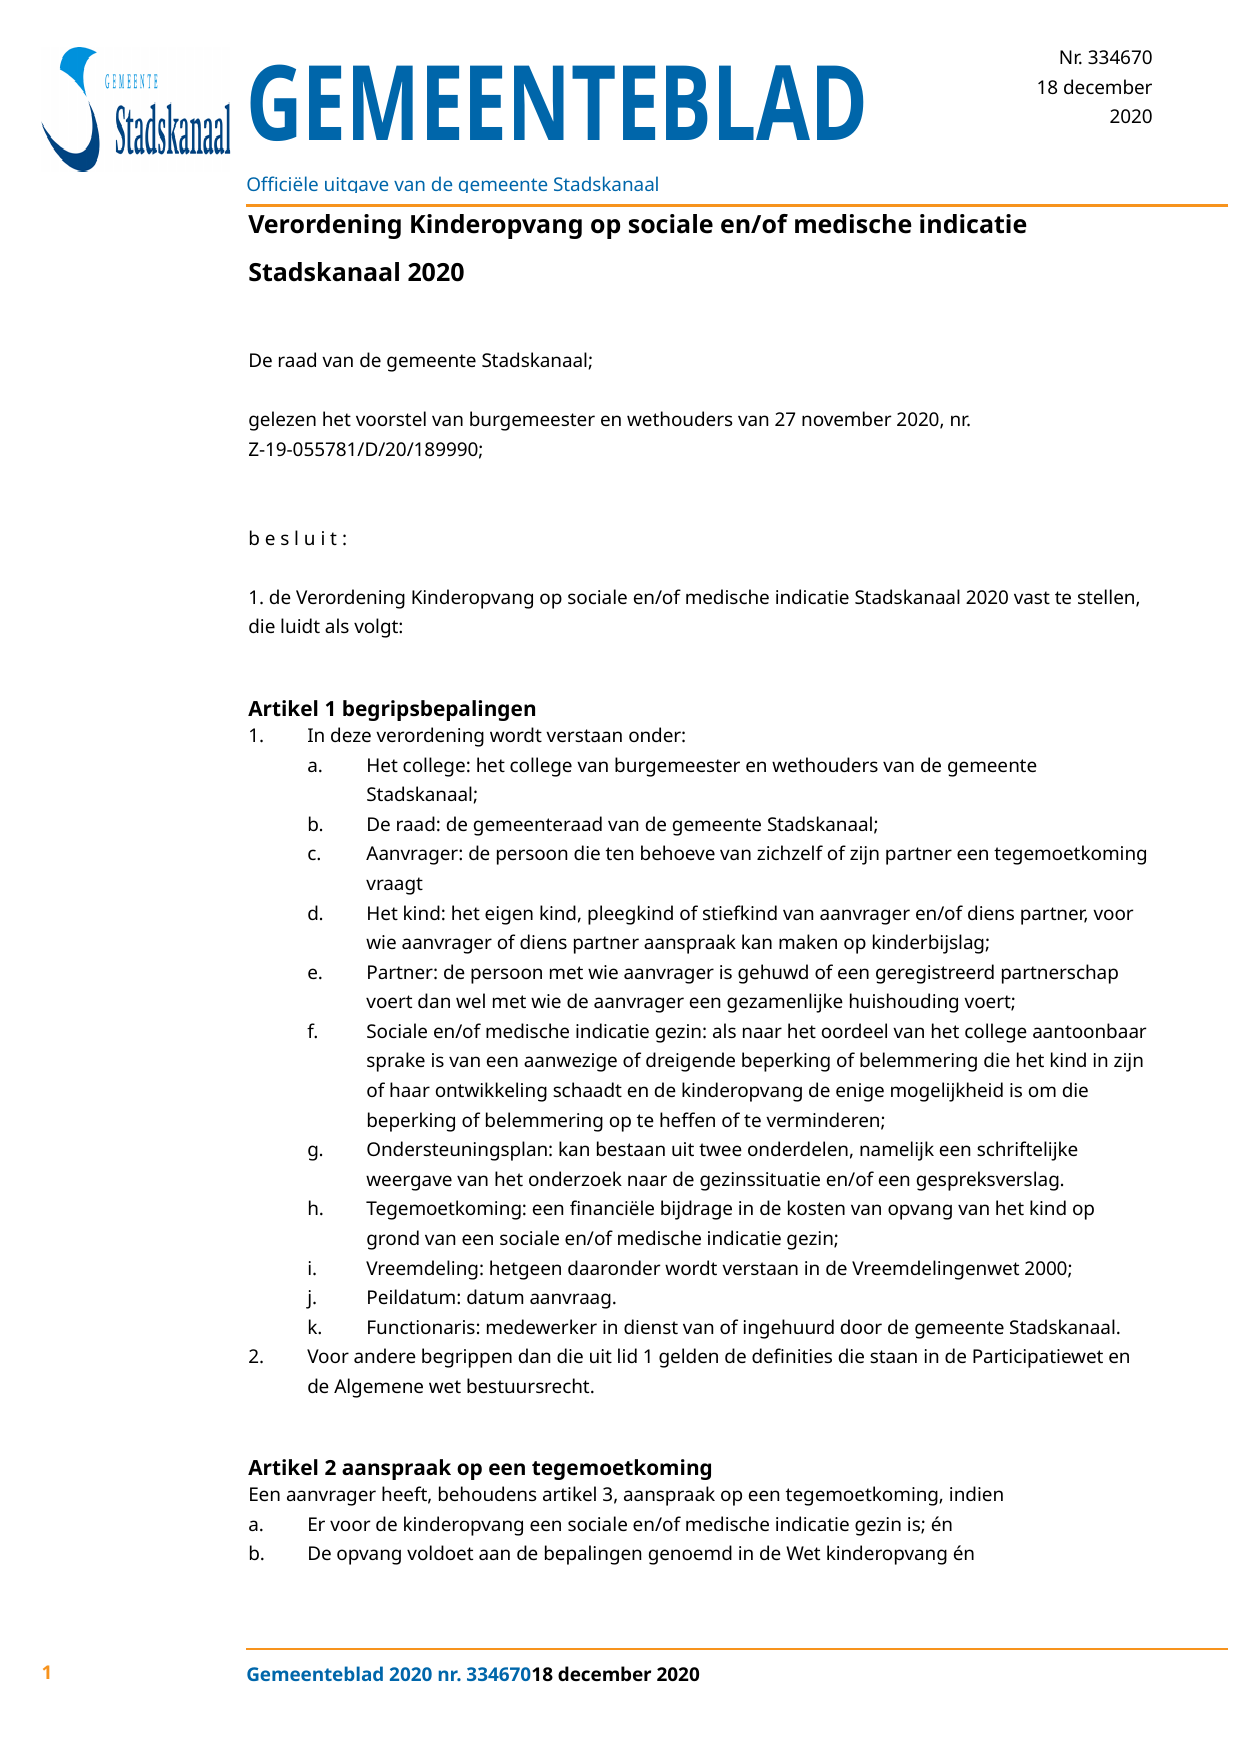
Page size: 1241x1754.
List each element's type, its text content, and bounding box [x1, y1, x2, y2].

list Voor andere begrippen dan die uit lid 1 gelden de definities die staan in de Participatiewet en de Algemene wet bestuursrecht. [248, 1343, 1152, 1399]
text gelezen het voorstel van burgemeester en wethouders van 27 november 2020, nr. Z-19-055781/D/20/189990; [248, 407, 1152, 462]
text b e s l u i t : [248, 525, 1152, 551]
text Artikel 2 aanspraak op een tegemoetkoming [248, 1453, 1152, 1481]
text De raad van de gemeente Stadskanaal; [248, 347, 1152, 373]
text Artikel 1 begripsbepalingen [248, 694, 1152, 722]
list Peildatum: datum aanvraag. [307, 1284, 1152, 1310]
list Aanvrager: de persoon die ten behoeve van zichzelf of zijn partner een tegemoetkoming vraagt [307, 841, 1152, 896]
text Verordening Kinderopvang op sociale en/of medische indicatie Stadskanaal 2020 [248, 207, 1152, 288]
list Tegemoetkoming: een financiële bijdrage in de kosten van opvang van het kind op grond van een sociale en/of medische indicatie gezin; [307, 1196, 1152, 1251]
list Er voor de kinderopvang een sociale en/of medische indicatie gezin is; én [248, 1511, 1152, 1537]
text 1. de Verordening Kinderopvang op sociale en/of medische indicatie Stadskanaal 2020 vast te stellen, die luidt als volgt: [248, 584, 1152, 639]
list De opvang voldoet aan de bepalingen genoemd in de Wet kinderopvang én [248, 1541, 1152, 1566]
list De raad: de gemeenteraad van de gemeente Stadskanaal; [307, 811, 1152, 837]
list Ondersteuningsplan: kan bestaan uit twee onderdelen, namelijk een schriftelijke weergave van het onderzoek naar de gezinssituatie en/of een gespreksverslag. [307, 1136, 1152, 1192]
text Een aanvrager heeft, behoudens artikel 3, aanspraak op een tegemoetkoming, indien [248, 1481, 1152, 1507]
list Sociale en/of medische indicatie gezin: als naar het oordeel van het college aantoonbaar sprake is van een aanwezige of dreigende beperking of belemmering die het kind in zijn of haar ontwikkeling schaadt en de kinderopvang de enige mogelijkheid is om die beperking of belemmering op te heffen of te verminderen; [307, 1018, 1152, 1132]
list Functionaris: medewerker in dienst van of ingehuurd door de gemeente Stadskanaal. [307, 1314, 1152, 1339]
list Het kind: het eigen kind, pleegkind of stiefkind van aanvrager en/of diens partner, voor wie aanvrager of diens partner aanspraak kan maken op kinderbijslag; [307, 900, 1152, 955]
list Partner: de persoon met wie aanvrager is gehuwd of een geregistreerd partnerschap voert dan wel met wie de aanvrager een gezamenlijke huishouding voert; [307, 959, 1152, 1014]
list In deze verordening wordt verstaan onder: [248, 722, 1152, 748]
list Het college: het college van burgemeester en wethouders van de gemeente Stadskanaal; [307, 752, 1152, 807]
picture [41, 47, 231, 172]
list Vreemdeling: hetgeen daaronder wordt verstaan in de Vreemdelingenwet 2000; [307, 1255, 1152, 1280]
